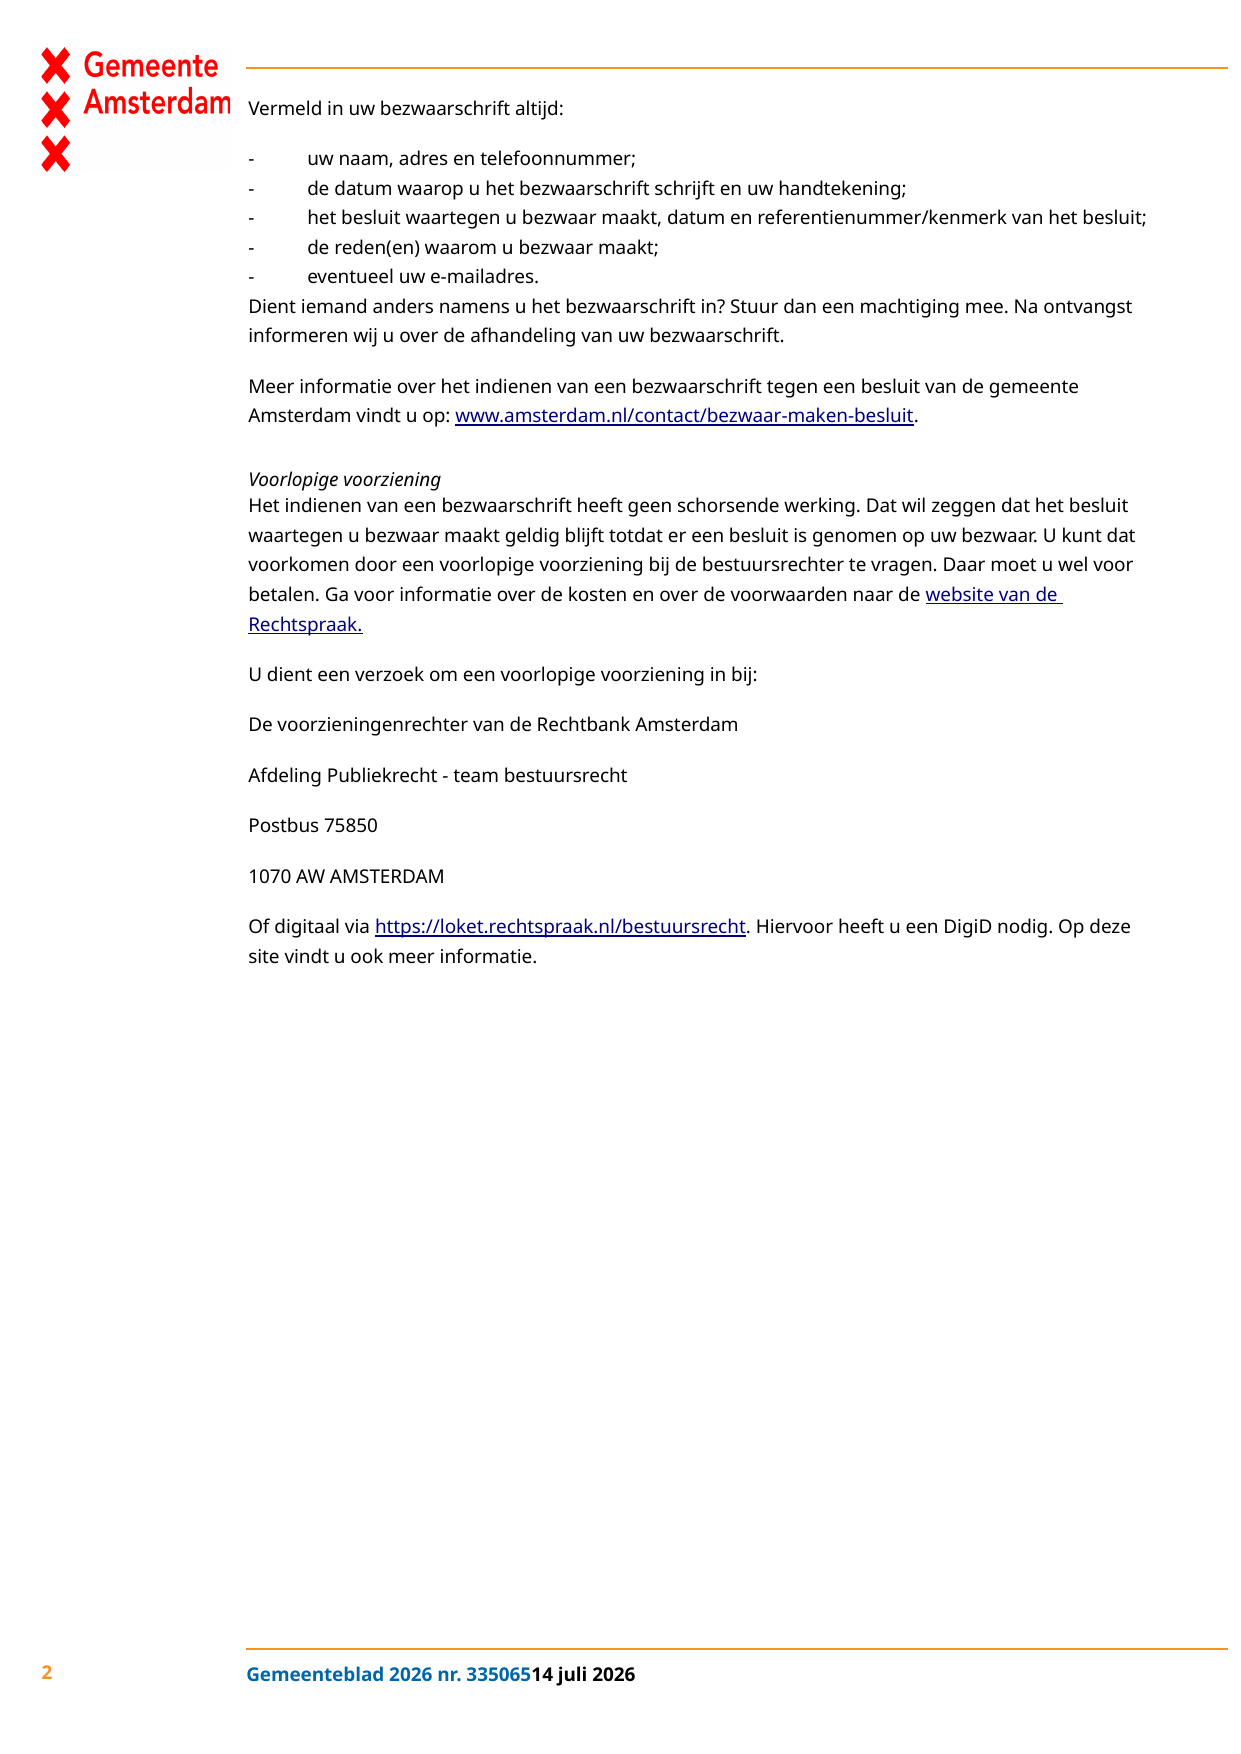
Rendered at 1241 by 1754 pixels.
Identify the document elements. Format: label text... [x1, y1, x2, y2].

text Meer informatie over het indienen van een bezwaarschrift tegen een besluit van de gemeente Amsterdam vindt u op: www.amsterdam.nl/contact/bezwaar-maken-besluit. [248, 373, 1152, 428]
text Dient iemand anders namens u het bezwaarschrift in? Stuur dan een machtiging mee. Na ontvangst informeren wij u over de afhandeling van uw bezwaarschrift. [248, 293, 1152, 348]
list uw naam, adres en telefoonnummer; [248, 145, 1152, 171]
list eventueel uw e-mailadres. [248, 263, 1152, 289]
text Of digitaal via https://loket.rechtspraak.nl/bestuursrecht. Hiervoor heeft u een DigiD nodig. Op deze site vindt u ook meer informatie. [248, 913, 1152, 968]
text Postbus 75850 [248, 812, 1152, 838]
text Het indienen van een bezwaarschrift heeft geen schorsende werking. Dat wil zeggen dat het besluit waartegen u bezwaar maakt geldig blijft totdat er een besluit is genomen op uw bezwaar. U kunt dat voorkomen door een voorlopige voorziening bij de bestuursrechter te vragen. Daar moet u wel voor betalen. Ga voor informatie over de kosten en over de voorwaarden naar de website van de Rechtspraak. [248, 492, 1152, 636]
list het besluit waartegen u bezwaar maakt, datum en referentienummer/kenmerk van het besluit; [248, 204, 1152, 230]
text Voorlopige voorziening [248, 467, 1152, 492]
text De voorzieningenrechter van de Rechtbank Amsterdam [248, 712, 1152, 737]
text Vermeld in uw bezwaarschrift altijd: [248, 95, 1152, 121]
text Afdeling Publiekrecht - team bestuursrecht [248, 762, 1152, 788]
list de reden(en) waarom u bezwaar maakt; [248, 234, 1152, 260]
text 1070 AW AMSTERDAM [248, 863, 1152, 888]
picture [41, 47, 231, 172]
text U dient een verzoek om een voorlopige voorziening in bij: [248, 661, 1152, 687]
list de datum waarop u het bezwaarschrift schrijft en uw handtekening; [248, 175, 1152, 201]
